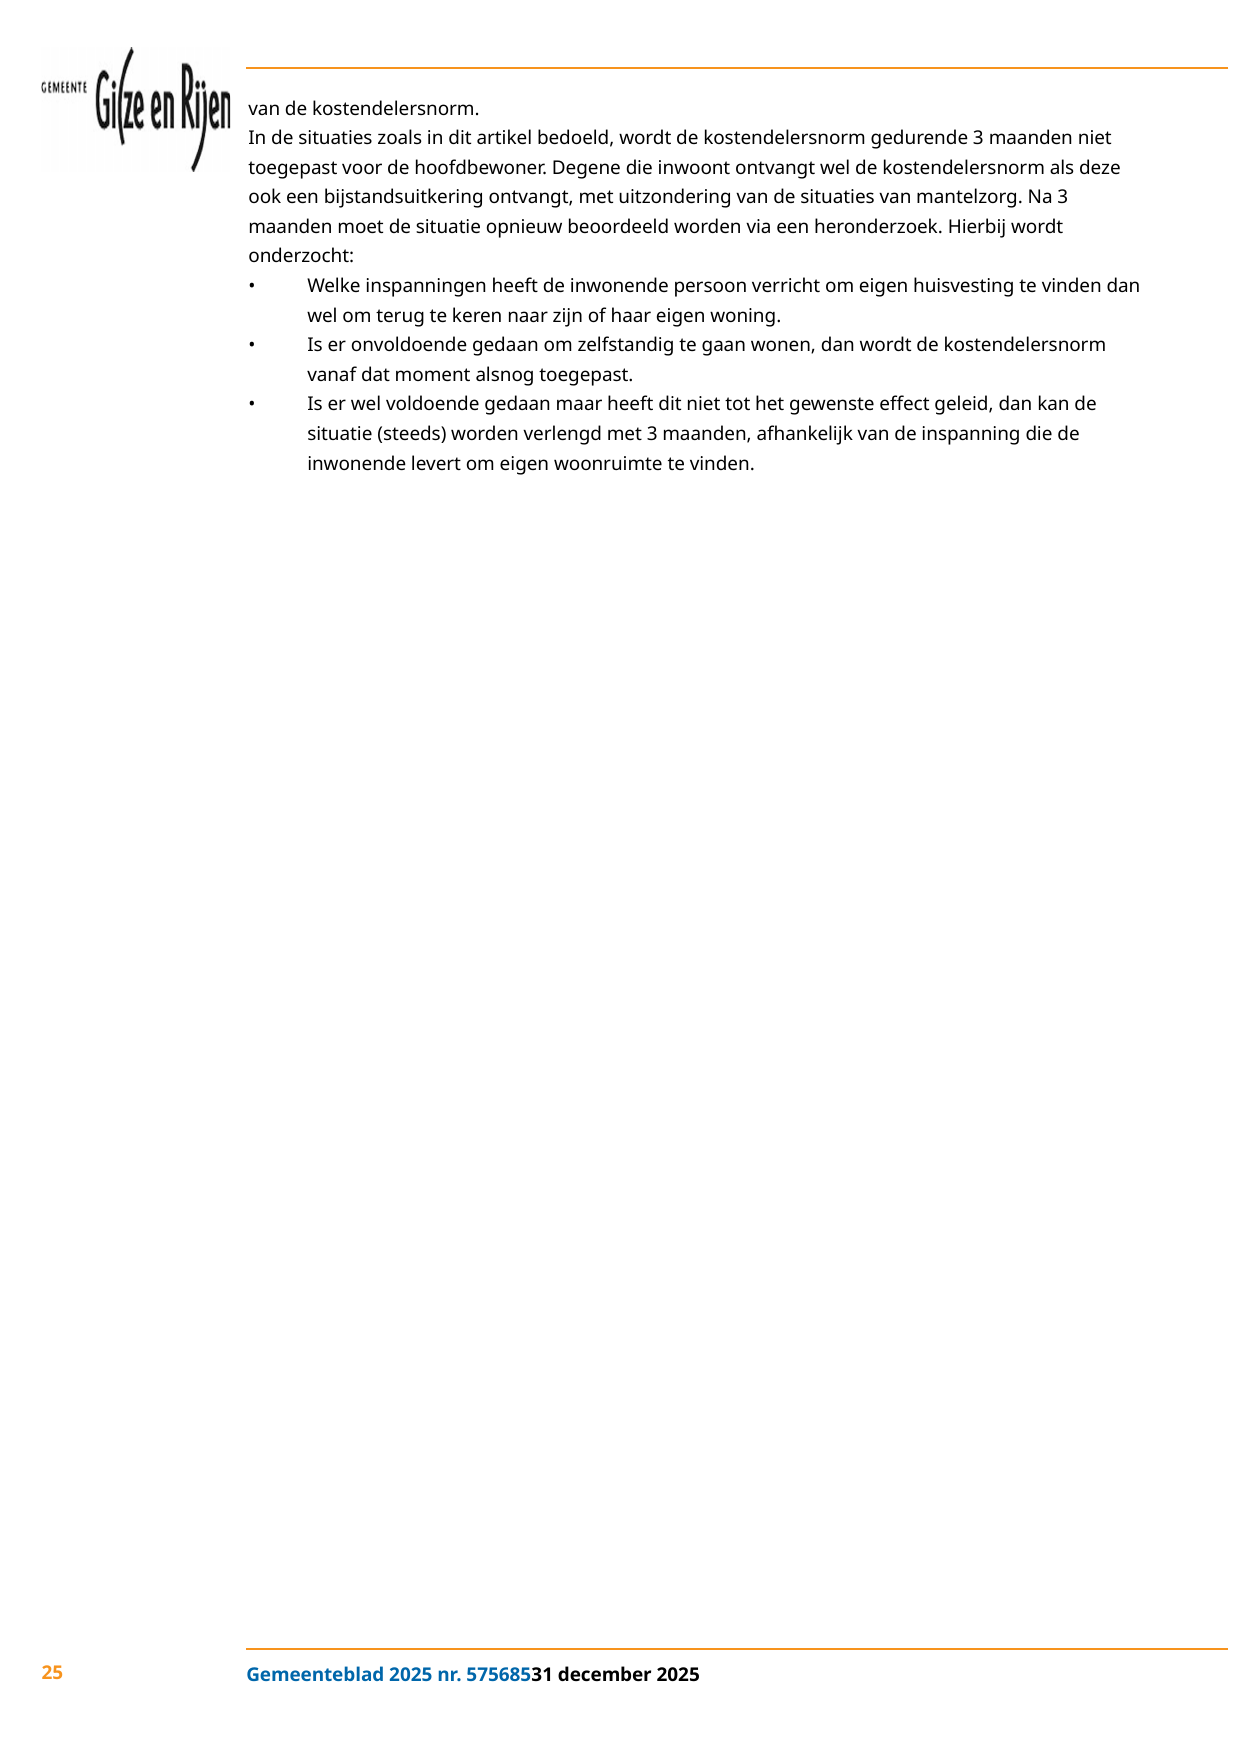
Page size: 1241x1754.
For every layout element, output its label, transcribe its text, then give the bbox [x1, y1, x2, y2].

list Welke inspanningen heeft de inwonende persoon verricht om eigen huisvesting te vinden dan wel om terug te keren naar zijn of haar eigen woning. [248, 272, 1152, 328]
list Is er onvoldoende gedaan om zelfstandig te gaan wonen, dan wordt de kostendelersnorm vanaf dat moment alsnog toegepast. [248, 331, 1152, 387]
text van de kostendelersnorm. [248, 95, 1152, 121]
text In de situaties zoals in dit artikel bedoeld, wordt de kostendelersnorm gedurende 3 maanden niet toegepast voor de hoofdbewoner. Degene die inwoont ontvangt wel de kostendelersnorm als deze ook een bijstandsuitkering ontvangt, met uitzondering van de situaties van mantelzorg. Na 3 maanden moet de situatie opnieuw beoordeeld worden via een heronderzoek. Hierbij wordt onderzocht: [248, 124, 1152, 268]
picture [41, 47, 231, 172]
list Is er wel voldoende gedaan maar heeft dit niet tot het gewenste effect geleid, dan kan de situatie (steeds) worden verlengd met 3 maanden, afhankelijk van de inspanning die de inwonende levert om eigen woonruimte te vinden. [248, 391, 1152, 476]
